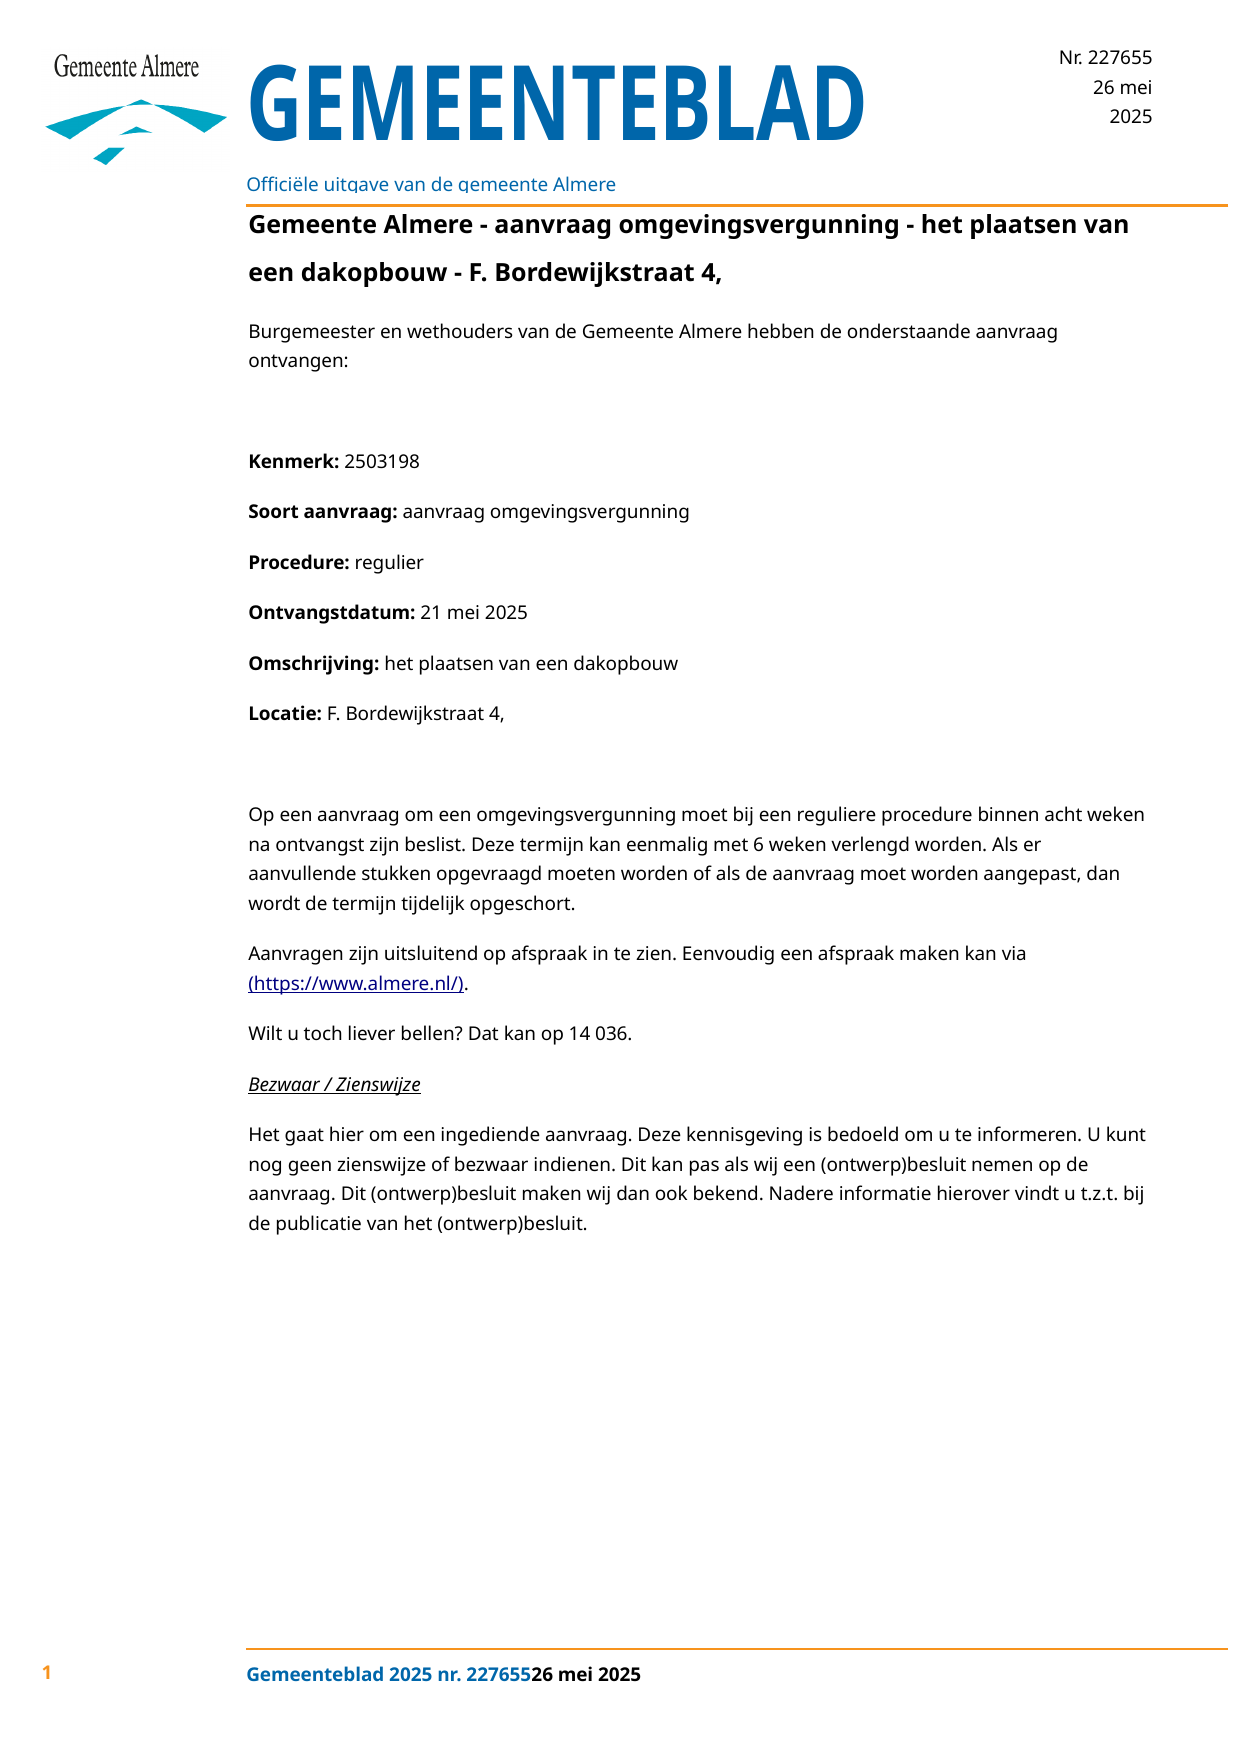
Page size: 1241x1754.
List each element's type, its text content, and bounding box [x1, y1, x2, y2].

text Ontvangstdatum: 21 mei 2025 [248, 599, 1152, 625]
text Op een aanvraag om een omgevingsvergunning moet bij een reguliere procedure binnen acht weken na ontvangst zijn beslist. Deze termijn kan eenmalig met 6 weken verlengd worden. Als er aanvullende stukken opgevraagd moeten worden of als de aanvraag moet worden aangepast, dan wordt de termijn tijdelijk opgeschort. [248, 801, 1152, 916]
text Soort aanvraag: aanvraag omgevingsvergunning [248, 499, 1152, 524]
text Aanvragen zijn uitsluitend op afspraak in te zien. Eenvoudig een afspraak maken kan via (https://www.almere.nl/). [248, 940, 1152, 996]
text Gemeente Almere - aanvraag omgevingsvergunning - het plaatsen van een dakopbouw - F. Bordewijkstraat 4, [248, 207, 1152, 288]
text Kenmerk: 2503198 [248, 448, 1152, 474]
picture [41, 47, 231, 172]
text Wilt u toch liever bellen? Dat kan op 14 036. [248, 1020, 1152, 1046]
text Omschrijving: het plaatsen van een dakopbouw [248, 650, 1152, 676]
text Procedure: regulier [248, 549, 1152, 575]
text Bezwaar / Zienswijze [248, 1071, 1152, 1097]
text Het gaat hier om een ingediende aanvraag. Deze kennisgeving is bedoeld om u te informeren. U kunt nog geen zienswijze of bezwaar indienen. Dit kan pas als wij een (ontwerp)besluit nemen op de aanvraag. Dit (ontwerp)besluit maken wij dan ook bekend. Nadere informatie hierover vindt u t.z.t. bij de publicatie van het (ontwerp)besluit. [248, 1121, 1152, 1236]
text Locatie: F. Bordewijkstraat 4, [248, 700, 1152, 726]
text Burgemeester en wethouders van de Gemeente Almere hebben de onderstaande aanvraag ontvangen: [248, 318, 1152, 373]
